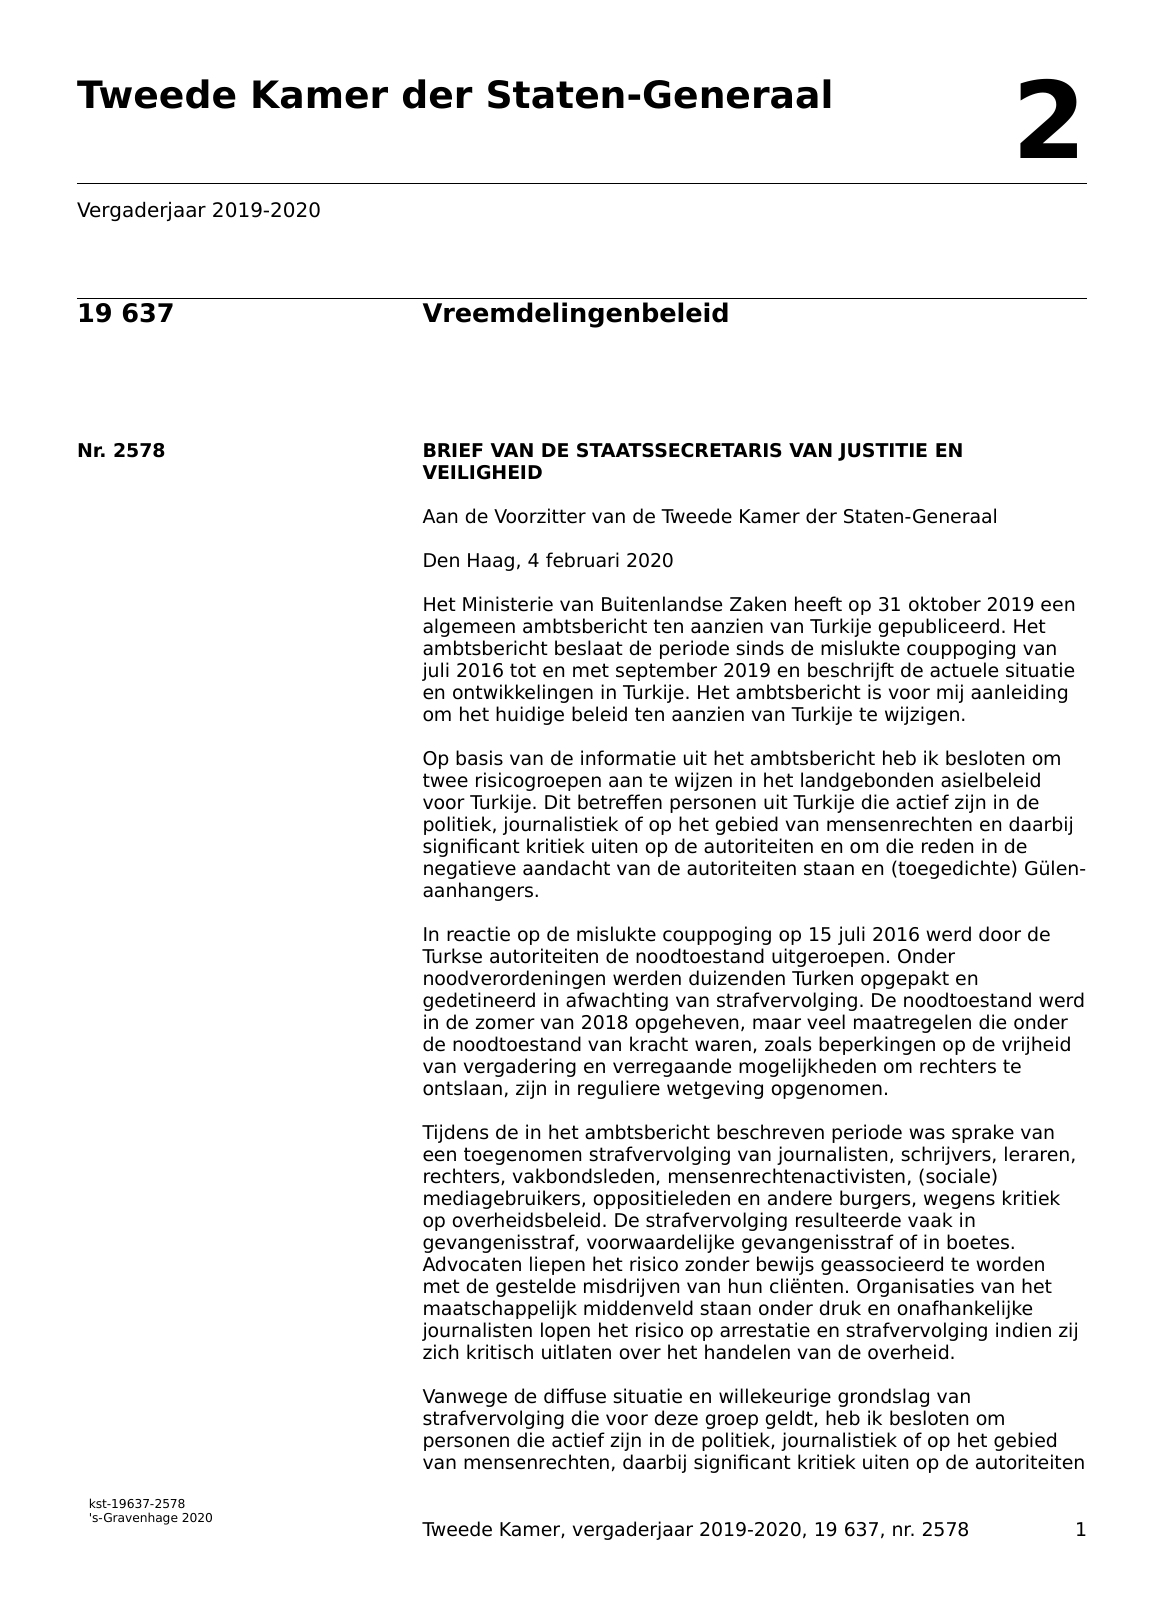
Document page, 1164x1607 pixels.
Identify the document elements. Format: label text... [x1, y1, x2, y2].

text Vanwege de diffuse situatie en willekeurige grondslag van strafvervolging die voor deze groep geldt, heb ik besloten om personen die actief zijn in de politiek, journalistiek of op het gebied van mensenrechten, daarbij significant kritiek uiten op de autoriteiten [422, 1386, 1087, 1474]
text Het Ministerie van Buitenlandse Zaken heeft op 31 oktober 2019 een algemeen ambtsbericht ten aanzien van Turkije gepubliceerd. Het ambtsbericht beslaat de periode sinds de mislukte couppoging van juli 2016 tot en met september 2019 en beschrijft de actuele situatie en ontwikkelingen in Turkije. Het ambtsbericht is voor mij aanleiding om het huidige beleid ten aanzien van Turkije te wijzigen. [422, 594, 1087, 726]
table_header 2 [886, 59, 1087, 183]
table_header Tweede Kamer der Staten-Generaal [77, 59, 886, 183]
subtitle 19 637 Vreemdelingenbeleid [77, 299, 1087, 329]
subtitle Nr. 2578 BRIEF VAN DE STAATSSECRETARIS VAN JUSTITIE EN VEILIGHEID [77, 440, 1087, 484]
text Aan de Voorzitter van de Tweede Kamer der Staten-Generaal [422, 506, 1087, 528]
table_cell Vergaderjaar 2019-2020 [77, 184, 1087, 298]
text Tijdens de in het ambtsbericht beschreven periode was sprake van een toegenomen strafvervolging van journalisten, schrijvers, leraren, rechters, vakbondsleden, mensenrechtenactivisten, (sociale) mediagebruikers, oppositieleden en andere burgers, wegens kritiek op overheidsbeleid. De strafvervolging resulteerde vaak in gevangenisstraf, voorwaardelijke gevangenisstraf of in boetes. Advocaten liepen het risico zonder bewijs geassocieerd te worden met de gestelde misdrijven van hun cliënten. Organisaties van het maatschappelijk middenveld staan onder druk en onafhankelijke journalisten lopen het risico op arrestatie en strafvervolging indien zij zich kritisch uitlaten over het handelen van de overheid. [422, 1122, 1087, 1364]
text 's-Gravenhage 2020 [88, 1511, 323, 1525]
text In reactie op de mislukte couppoging op 15 juli 2016 werd door de Turkse autoriteiten de noodtoestand uitgeroepen. Onder noodverordeningen werden duizenden Turken opgepakt en gedetineerd in afwachting van strafvervolging. De noodtoestand werd in de zomer van 2018 opgeheven, maar veel maatregelen die onder de noodtoestand van kracht waren, zoals beperkingen op de vrijheid van vergadering en verregaande mogelijkheden om rechters te ontslaan, zijn in reguliere wetgeving opgenomen. [422, 924, 1087, 1100]
text kst-19637-2578 [88, 1497, 323, 1511]
text Op basis van de informatie uit het ambtsbericht heb ik besloten om twee risicogroepen aan te wijzen in het landgebonden asielbeleid voor Turkije. Dit betreffen personen uit Turkije die actief zijn in de politiek, journalistiek of op het gebied van mensenrechten en daarbij significant kritiek uiten op de autoriteiten en om die reden in de negatieve aandacht van de autoriteiten staan en (toegedichte) Gülen-aanhangers. [422, 748, 1087, 902]
text Den Haag, 4 februari 2020 [422, 550, 1087, 572]
